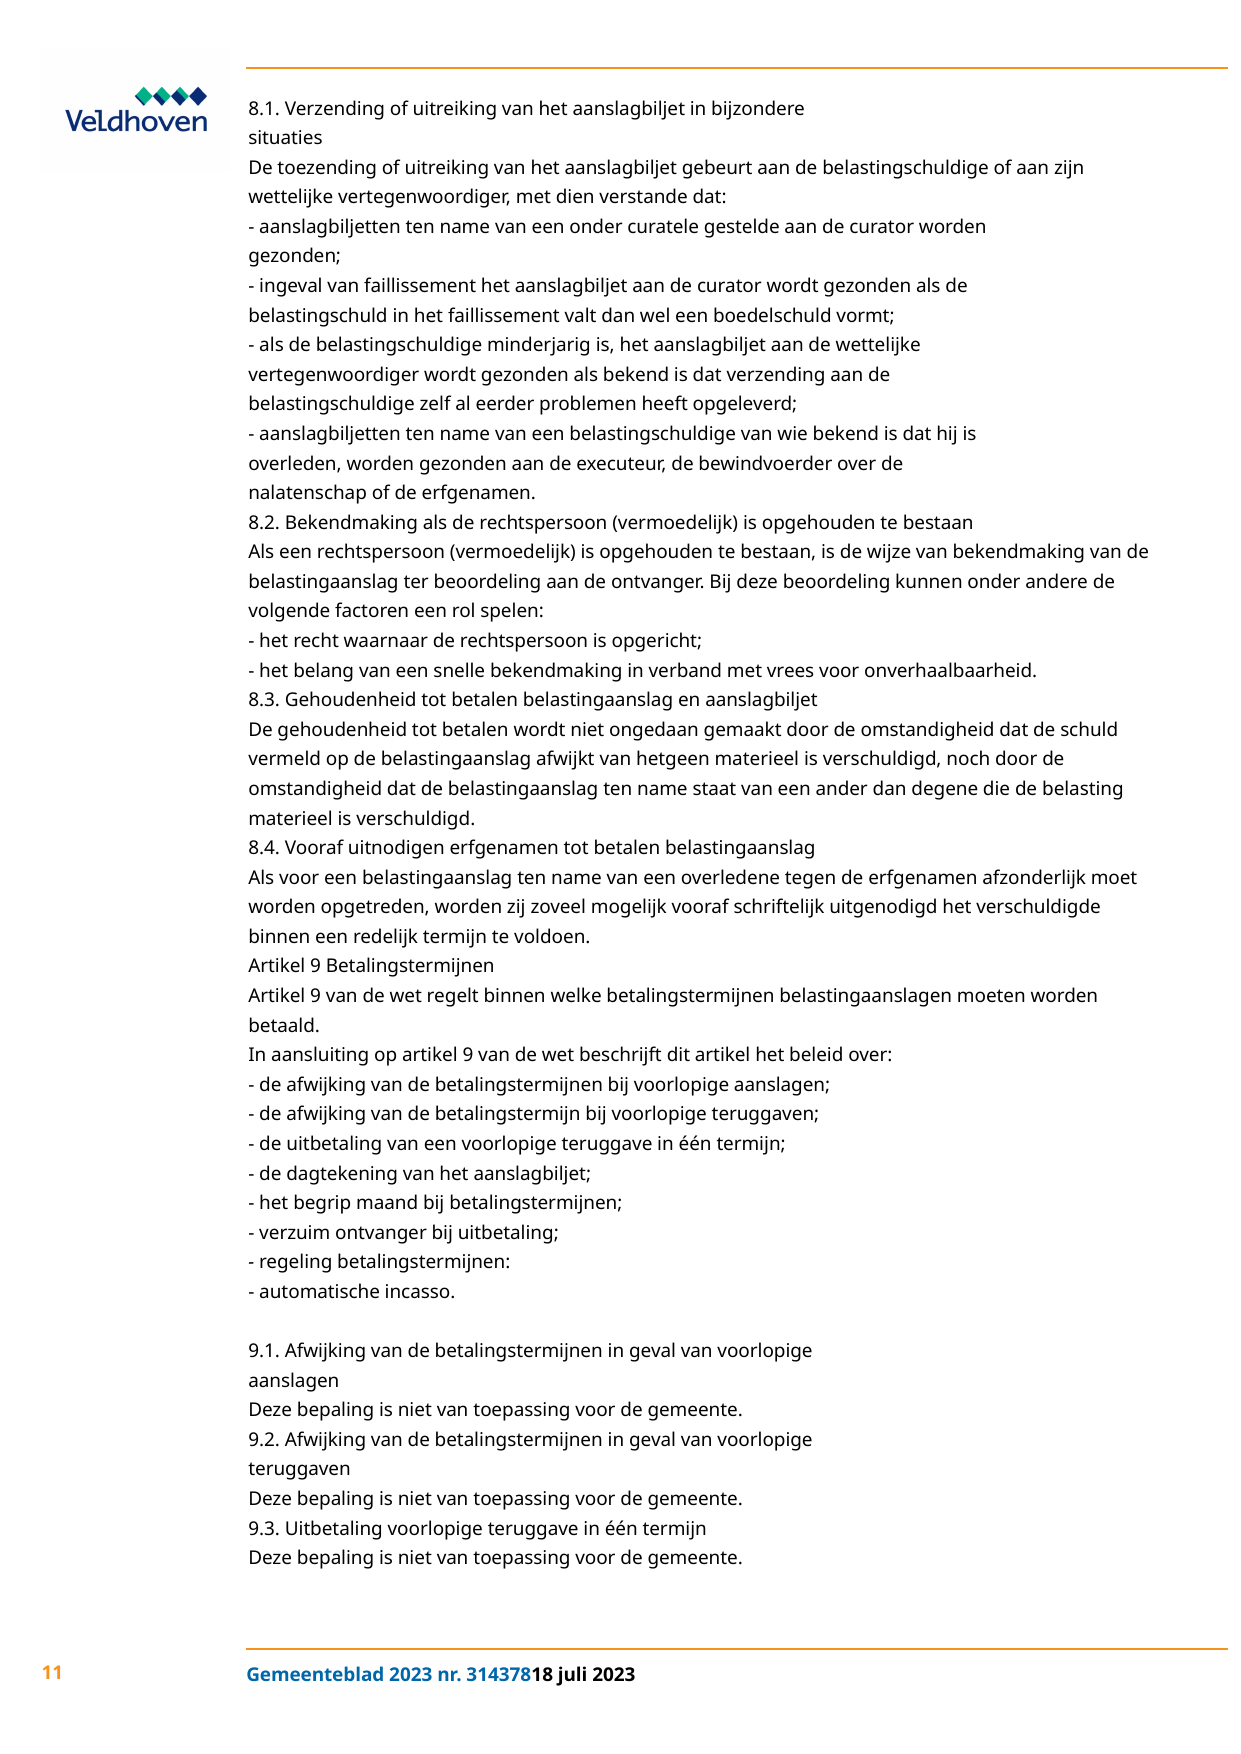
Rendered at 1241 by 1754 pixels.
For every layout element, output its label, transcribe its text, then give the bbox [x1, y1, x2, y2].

text Deze bepaling is niet van toepassing voor de gemeente. [248, 1485, 1152, 1511]
text belastingschuld in het faillissement valt dan wel een boedelschuld vormt; [248, 302, 1152, 328]
text Deze bepaling is niet van toepassing voor de gemeente. [248, 1544, 1152, 1570]
text 9.3. Uitbetaling voorlopige teruggave in één termijn [248, 1515, 1152, 1541]
text Als een rechtspersoon (vermoedelijk) is opgehouden te bestaan, is de wijze van bekendmaking van de belastingaanslag ter beoordeling aan de ontvanger. Bij deze beoordeling kunnen onder andere de volgende factoren een rol spelen: [248, 538, 1152, 623]
text - verzuim ontvanger bij uitbetaling; [248, 1219, 1152, 1245]
text 9.2. Afwijking van de betalingstermijnen in geval van voorlopige [248, 1426, 1152, 1452]
text - aanslagbiljetten ten name van een belastingschuldige van wie bekend is dat hij is [248, 420, 1152, 446]
text teruggaven [248, 1456, 1152, 1481]
text 9.1. Afwijking van de betalingstermijnen in geval van voorlopige [248, 1337, 1152, 1363]
text In aansluiting op artikel 9 van de wet beschrijft dit artikel het beleid over: [248, 1041, 1152, 1067]
text De toezending of uitreiking van het aanslagbiljet gebeurt aan de belastingschuldige of aan zijn wettelijke vertegenwoordiger, met dien verstande dat: [248, 154, 1152, 209]
text - het recht waarnaar de rechtspersoon is opgericht; [248, 627, 1152, 653]
text - de afwijking van de betalingstermijnen bij voorlopige aanslagen; [248, 1071, 1152, 1097]
text - de uitbetaling van een voorlopige teruggave in één termijn; [248, 1130, 1152, 1156]
text - de afwijking van de betalingstermijn bij voorlopige teruggaven; [248, 1101, 1152, 1126]
text 8.3. Gehoudenheid tot betalen belastingaanslag en aanslagbiljet [248, 686, 1152, 712]
text overleden, worden gezonden aan de executeur, de bewindvoerder over de [248, 450, 1152, 476]
text De gehoudenheid tot betalen wordt niet ongedaan gemaakt door de omstandigheid dat de schuld vermeld op de belastingaanslag afwijkt van hetgeen materieel is verschuldigd, noch door de omstandigheid dat de belastingaanslag ten name staat van een ander dan degene die de belasting materieel is verschuldigd. [248, 716, 1152, 831]
text belastingschuldige zelf al eerder problemen heeft opgeleverd; [248, 391, 1152, 416]
text situaties [248, 124, 1152, 150]
text vertegenwoordiger wordt gezonden als bekend is dat verzending aan de [248, 361, 1152, 387]
text - aanslagbiljetten ten name van een onder curatele gestelde aan de curator worden [248, 213, 1152, 239]
text - automatische incasso. [248, 1278, 1152, 1304]
text - het begrip maand bij betalingstermijnen; [248, 1189, 1152, 1215]
text nalatenschap of de erfgenamen. [248, 479, 1152, 505]
text - als de belastingschuldige minderjarig is, het aanslagbiljet aan de wettelijke [248, 331, 1152, 357]
text - regeling betalingstermijnen: [248, 1248, 1152, 1274]
text aanslagen [248, 1367, 1152, 1393]
text gezonden; [248, 243, 1152, 268]
text - ingeval van faillissement het aanslagbiljet aan de curator wordt gezonden als de [248, 272, 1152, 298]
text 8.4. Vooraf uitnodigen erfgenamen tot betalen belastingaanslag [248, 834, 1152, 860]
text 8.2. Bekendmaking als de rechtspersoon (vermoedelijk) is opgehouden te bestaan [248, 509, 1152, 535]
text Als voor een belastingaanslag ten name van een overledene tegen de erfgenamen afzonderlijk moet worden opgetreden, worden zij zoveel mogelijk vooraf schriftelijk uitgenodigd het verschuldigde binnen een redelijk termijn te voldoen. [248, 864, 1152, 949]
text Artikel 9 van de wet regelt binnen welke betalingstermijnen belastingaanslagen moeten worden betaald. [248, 982, 1152, 1038]
picture [41, 47, 231, 172]
text - de dagtekening van het aanslagbiljet; [248, 1160, 1152, 1186]
text - het belang van een snelle bekendmaking in verband met vrees voor onverhaalbaarheid. [248, 657, 1152, 683]
text 8.1. Verzending of uitreiking van het aanslagbiljet in bijzondere [248, 95, 1152, 121]
text Deze bepaling is niet van toepassing voor de gemeente. [248, 1396, 1152, 1422]
text Artikel 9 Betalingstermijnen [248, 953, 1152, 978]
